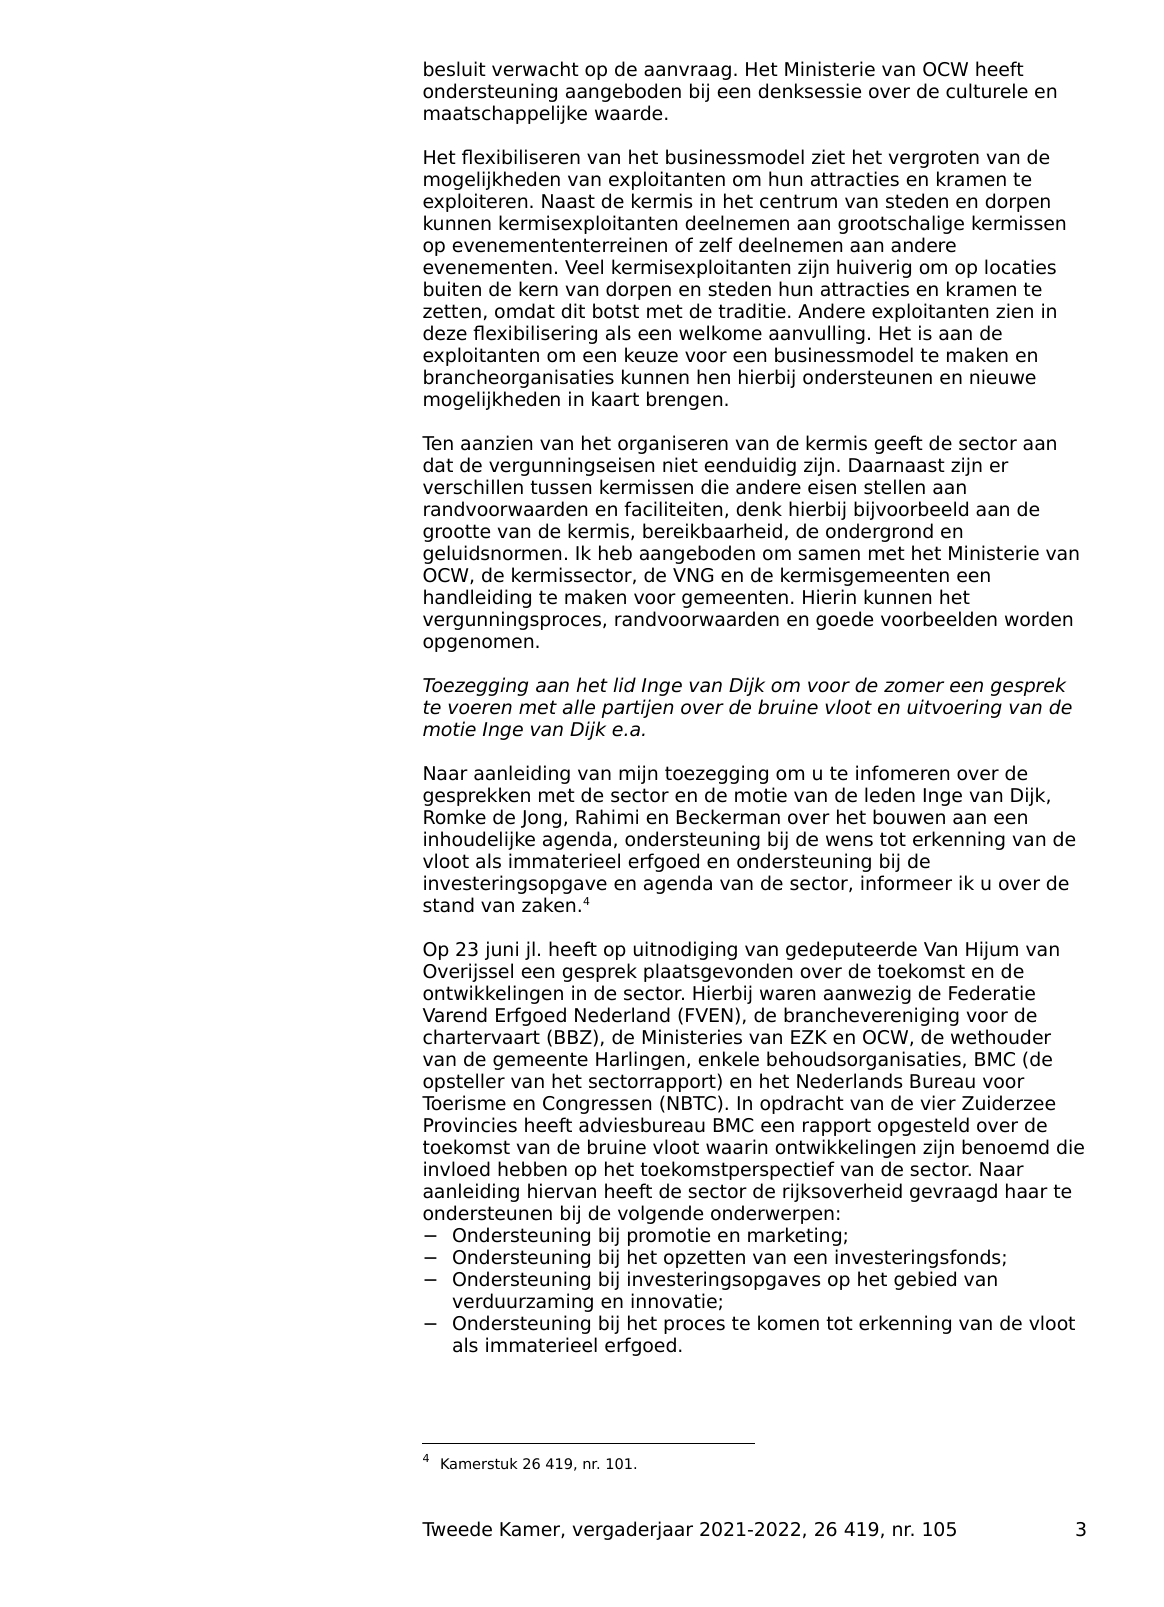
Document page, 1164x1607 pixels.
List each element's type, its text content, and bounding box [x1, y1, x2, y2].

text Ten aanzien van het organiseren van de kermis geeft de sector aan dat de vergunningseisen niet eenduidig zijn. Daarnaast zijn er verschillen tussen kermissen die andere eisen stellen aan randvoorwaarden en faciliteiten, denk hierbij bijvoorbeeld aan de grootte van de kermis, bereikbaarheid, de ondergrond en geluidsnormen. Ik heb aangeboden om samen met het Ministerie van OCW, de kermissector, de VNG en de kermisgemeenten een handleiding te maken voor gemeenten. Hierin kunnen het vergunningsproces, randvoorwaarden en goede voorbeelden worden opgenomen. [422, 433, 1087, 653]
text − Ondersteuning bij promotie en marketing; [422, 1225, 1087, 1247]
text Het flexibiliseren van het businessmodel ziet het vergroten van de mogelijkheden van exploitanten om hun attracties en kramen te exploiteren. Naast de kermis in het centrum van steden en dorpen kunnen kermisexploitanten deelnemen aan grootschalige kermissen op evenemententerreinen of zelf deelnemen aan andere evenementen. Veel kermisexploitanten zijn huiverig om op locaties buiten de kern van dorpen en steden hun attracties en kramen te zetten, omdat dit botst met de traditie. Andere exploitanten zien in deze flexibilisering als een welkome aanvulling. Het is aan de exploitanten om een keuze voor een businessmodel te maken en brancheorganisaties kunnen hen hierbij ondersteunen en nieuwe mogelijkheden in kaart brengen. [422, 147, 1087, 411]
text − Ondersteuning bij het proces te komen tot erkenning van de vloot als immaterieel erfgoed. [422, 1313, 1087, 1357]
text Naar aanleiding van mijn toezegging om u te infomeren over de gesprekken met de sector en de motie van de leden Inge van Dijk, Romke de Jong, Rahimi en Beckerman over het bouwen aan een inhoudelijke agenda, ondersteuning bij de wens tot erkenning van de vloot als immaterieel erfgoed en ondersteuning bij de investeringsopgave en agenda van de sector, informeer ik u over de stand van zaken. [422, 763, 1087, 917]
text besluit verwacht op de aanvraag. Het Ministerie van OCW heeft ondersteuning aangeboden bij een denksessie over de culturele en maatschappelijke waarde. [422, 59, 1087, 125]
text − Ondersteuning bij investeringsopgaves op het gebied van verduurzaming en innovatie; [422, 1269, 1087, 1313]
text − Ondersteuning bij het opzetten van een investeringsfonds; [422, 1247, 1087, 1269]
text Kamerstuk 26 419, nr. 101. [422, 1452, 1087, 1474]
subtitle Toezegging aan het lid Inge van Dijk om voor de zomer een gesprek te voeren met alle partijen over de bruine vloot en uitvoering van de motie Inge van Dijk e.a. [422, 675, 1087, 741]
text Op 23 juni jl. heeft op uitnodiging van gedeputeerde Van Hijum van Overijssel een gesprek plaatsgevonden over de toekomst en de ontwikkelingen in de sector. Hierbij waren aanwezig de Federatie Varend Erfgoed Nederland (FVEN), de branchevereniging voor de chartervaart (BBZ), de Ministeries van EZK en OCW, de wethouder van de gemeente Harlingen, enkele behoudsorganisaties, BMC (de opsteller van het sectorrapport) en het Nederlands Bureau voor Toerisme en Congressen (NBTC). In opdracht van de vier Zuiderzee Provincies heeft adviesbureau BMC een rapport opgesteld over de toekomst van de bruine vloot waarin ontwikkelingen zijn benoemd die invloed hebben op het toekomstperspectief van de sector. Naar aanleiding hiervan heeft de sector de rijksoverheid gevraagd haar te ondersteunen bij de volgende onderwerpen: [422, 939, 1087, 1225]
